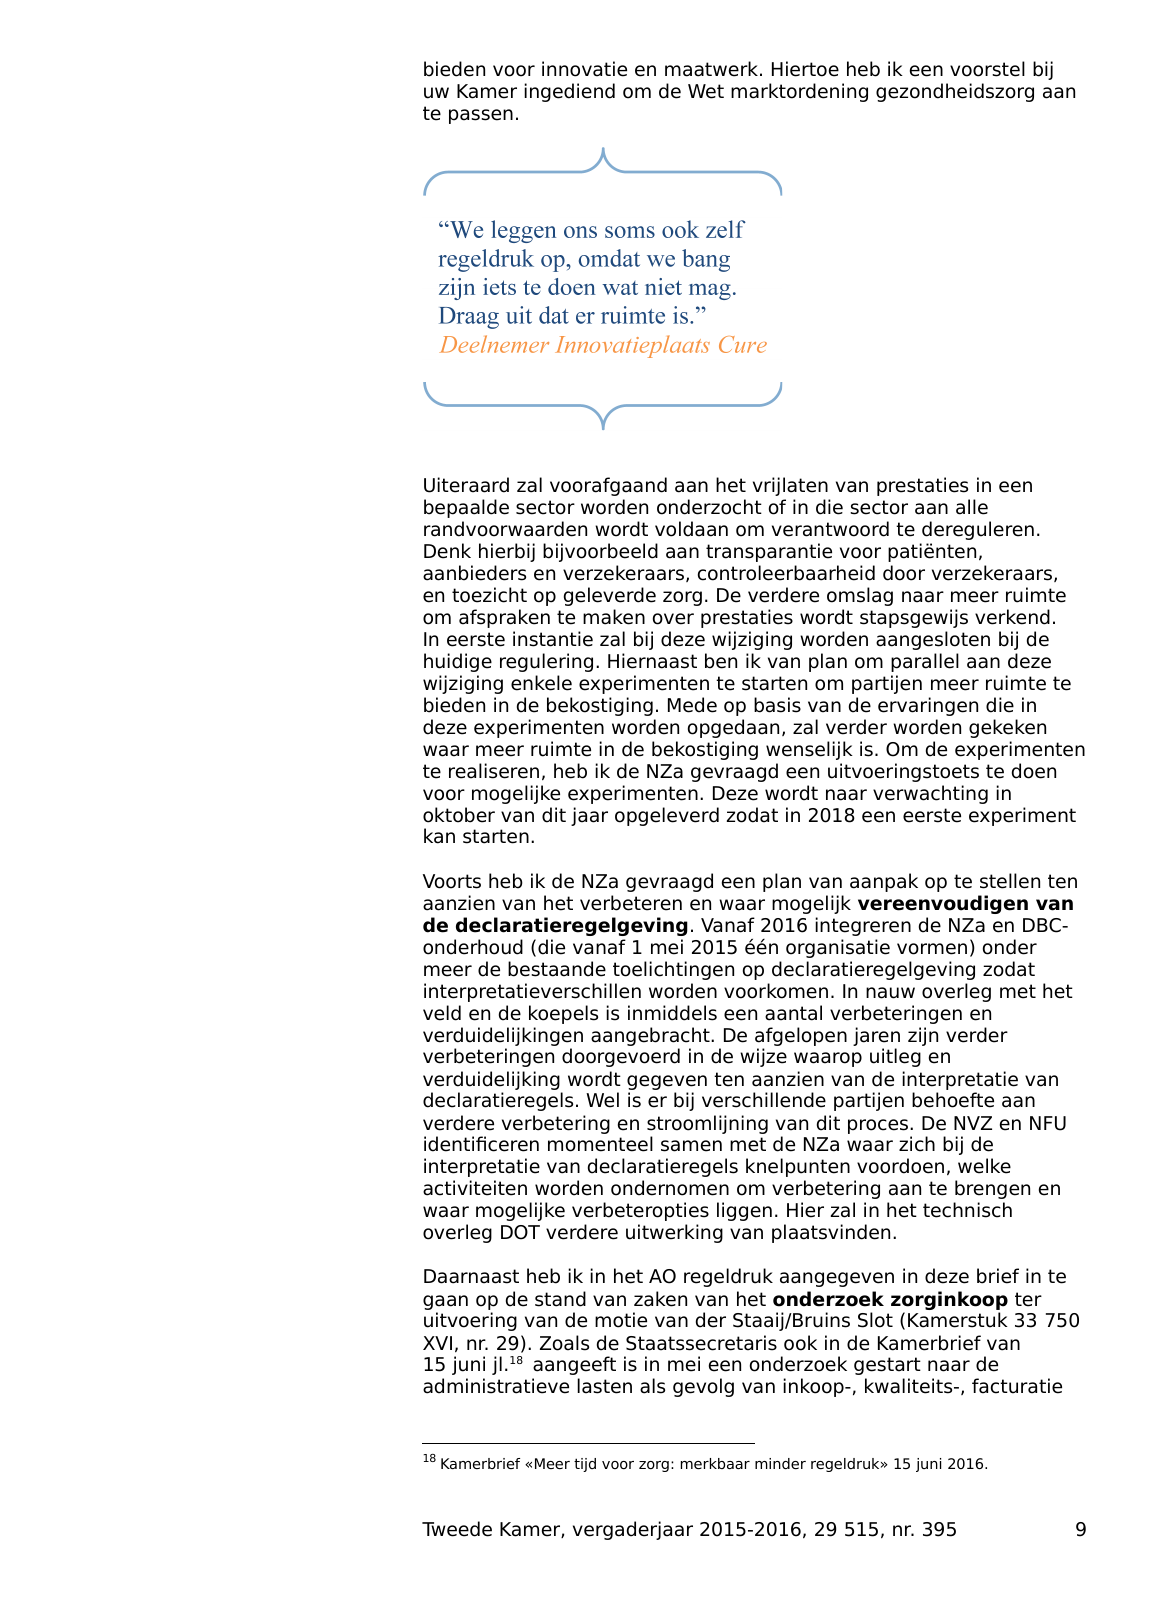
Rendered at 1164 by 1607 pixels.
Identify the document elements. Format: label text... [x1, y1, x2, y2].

text In eerste instantie zal bij deze wijziging worden aangesloten bij de huidige regulering. Hiernaast ben ik van plan om parallel aan deze wijziging enkele experimenten te starten om partijen meer ruimte te bieden in de bekostiging. Mede op basis van de ervaringen die in deze experimenten worden opgedaan, zal verder worden gekeken waar meer ruimte in de bekostiging wenselijk is. Om de experimenten te realiseren, heb ik de NZa gevraagd een uitvoeringstoets te doen voor mogelijke experimenten. Deze wordt naar verwachting in oktober van dit jaar opgeleverd zodat in 2018 een eerste experiment kan starten. [422, 629, 1087, 848]
text Voorts heb ik de NZa gevraagd een plan van aanpak op te stellen ten aanzien van het verbeteren en waar mogelijk vereenvoudigen van de declaratieregelgeving. Vanaf 2016 integreren de NZa en DBC-onderhoud (die vanaf 1 mei 2015 één organisatie vormen) onder meer de bestaande toelichtingen op declaratieregelgeving zodat interpretatieverschillen worden voorkomen. In nauw overleg met het veld en de koepels is inmiddels een aantal verbeteringen en verduidelijkingen aangebracht. De afgelopen jaren zijn verder verbeteringen doorgevoerd in de wijze waarop uitleg en verduidelijking wordt gegeven ten aanzien van de interpretatie van declaratieregels. Wel is er bij verschillende partijen behoefte aan verdere verbetering en stroomlijning van dit proces. De NVZ en NFU identificeren momenteel samen met de NZa waar zich bij de interpretatie van declaratieregels knelpunten voordoen, welke activiteiten worden ondernomen om verbetering aan te brengen en waar mogelijke verbeteropties liggen. Hier zal in het technisch overleg DOT verdere uitwerking van plaatsvinden. [422, 871, 1087, 1244]
text Uiteraard zal voorafgaand aan het vrijlaten van prestaties in een bepaalde sector worden onderzocht of in die sector aan alle randvoorwaarden wordt voldaan om verantwoord te dereguleren. Denk hierbij bijvoorbeeld aan transparantie voor patiënten, aanbieders en verzekeraars, controleerbaarheid door verzekeraars, en toezicht op geleverde zorg. De verdere omslag naar meer ruimte om afspraken te maken over prestaties wordt stapsgewijs verkend. [422, 475, 1087, 629]
text bieden voor innovatie en maatwerk. Hiertoe heb ik een voorstel bij uw Kamer ingediend om de Wet marktordening gezondheidszorg aan te passen. [422, 59, 1087, 125]
text Kamerbrief «Meer tijd voor zorg: merkbaar minder regeldruk» 15 juni 2016. [422, 1452, 1087, 1474]
picture [422, 147, 783, 431]
text Daarnaast heb ik in het AO regeldruk aangegeven in deze brief in te gaan op de stand van zaken van het onderzoek zorginkoop ter uitvoering van de motie van der Staaij/Bruins Slot (Kamerstuk 33 750 XVI, nr. 29). Zoals de Staatssecretaris ook in de Kamerbrief van 15 juni jl. aangeeft is in mei een onderzoek gestart naar de administratieve lasten als gevolg van inkoop-, kwaliteits-, facturatie [422, 1266, 1087, 1398]
